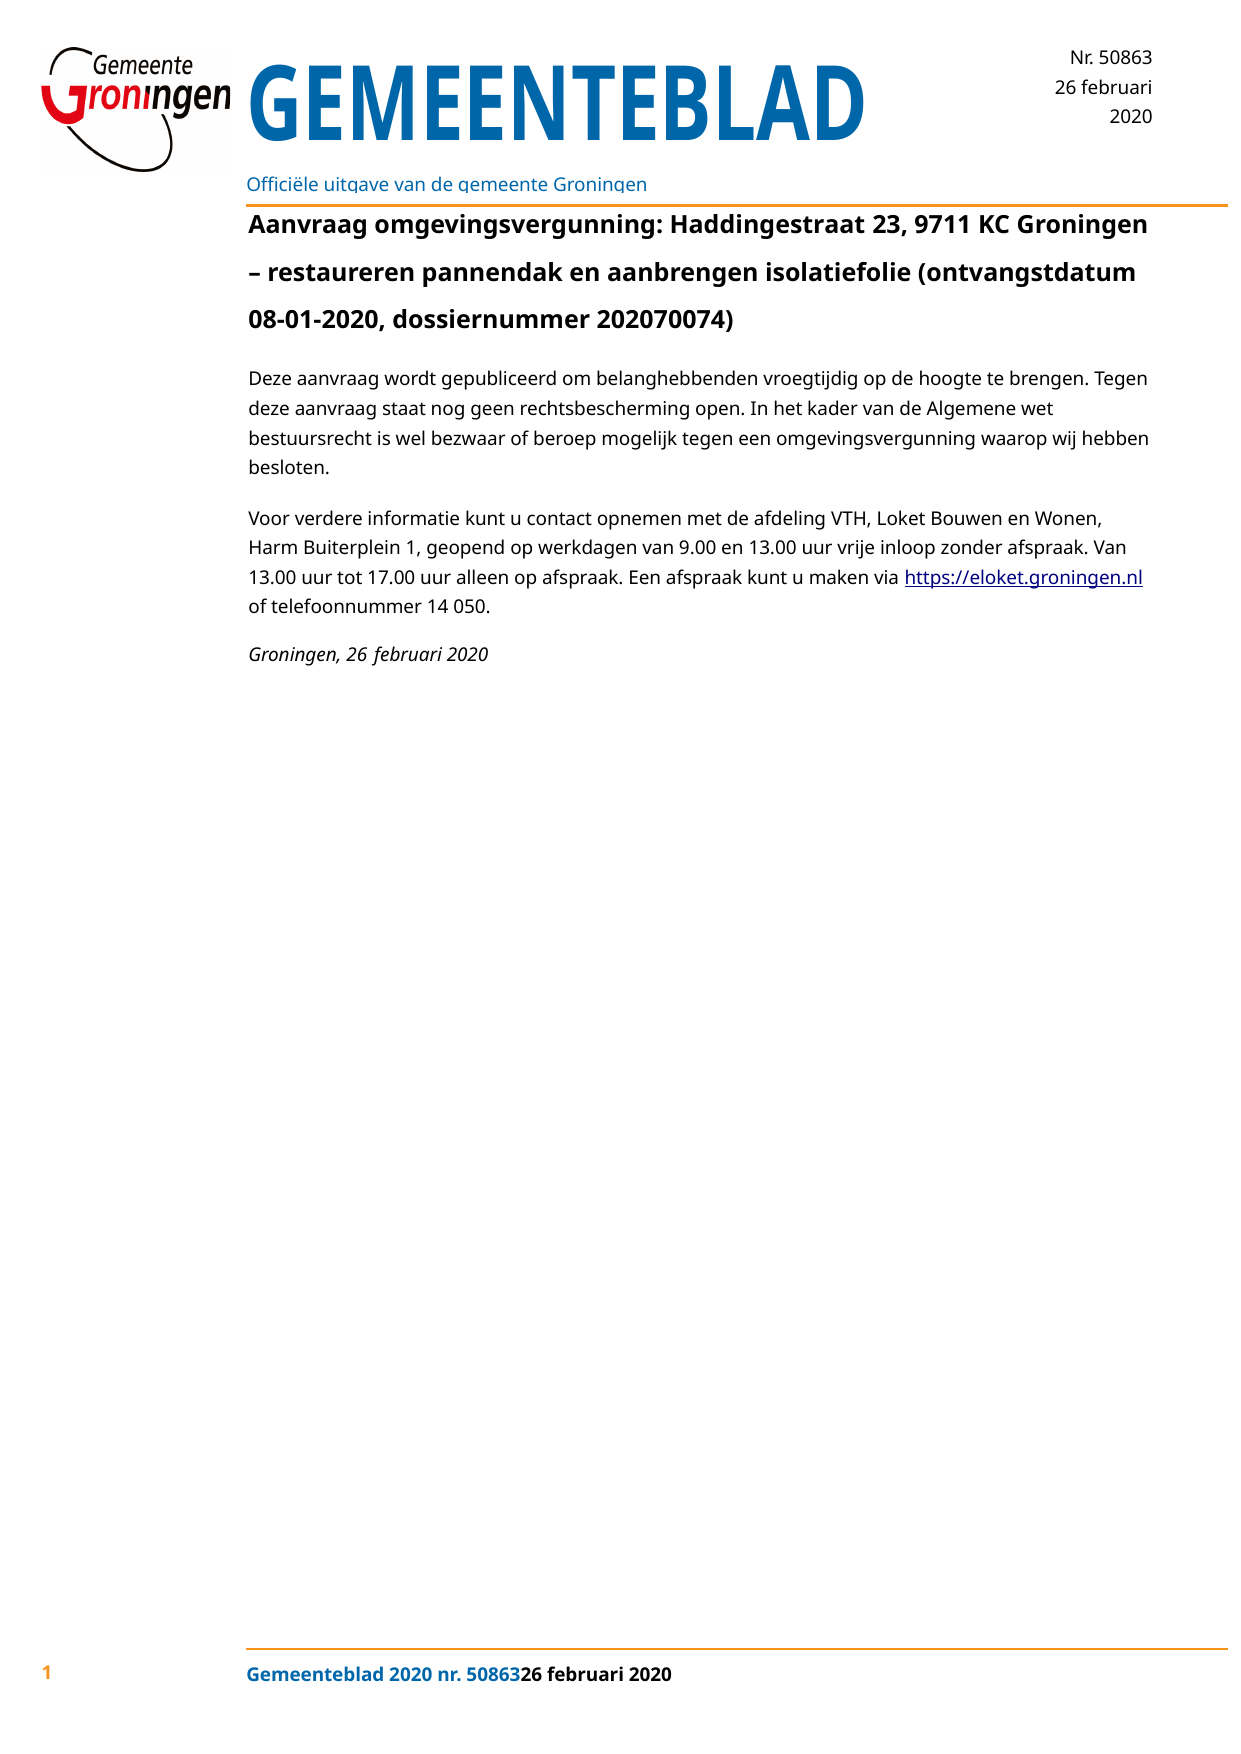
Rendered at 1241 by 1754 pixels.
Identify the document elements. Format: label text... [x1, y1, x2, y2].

text Groningen, 26 februari 2020 [248, 641, 1152, 667]
text Voor verdere informatie kunt u contact opnemen met de afdeling VTH, Loket Bouwen en Wonen, Harm Buiterplein 1, geopend op werkdagen van 9.00 en 13.00 uur vrije inloop zonder afspraak. Van 13.00 uur tot 17.00 uur alleen op afspraak. Een afspraak kunt u maken via https://eloket.groningen.nl of telefoonnummer 14 050. [248, 505, 1152, 619]
text Aanvraag omgevingsvergunning: Haddingestraat 23, 9711 KC Groningen – restaureren pannendak en aanbrengen isolatiefolie (ontvangstdatum 08-01-2020, dossiernummer 202070074) [248, 207, 1152, 336]
picture [41, 47, 231, 172]
text Deze aanvraag wordt gepubliceerd om belanghebbenden vroegtijdig op de hoogte te brengen. Tegen deze aanvraag staat nog geen rechtsbescherming open. In het kader van de Algemene wet bestuursrecht is wel bezwaar of beroep mogelijk tegen een omgevingsvergunning waarop wij hebben besloten. [248, 366, 1152, 480]
